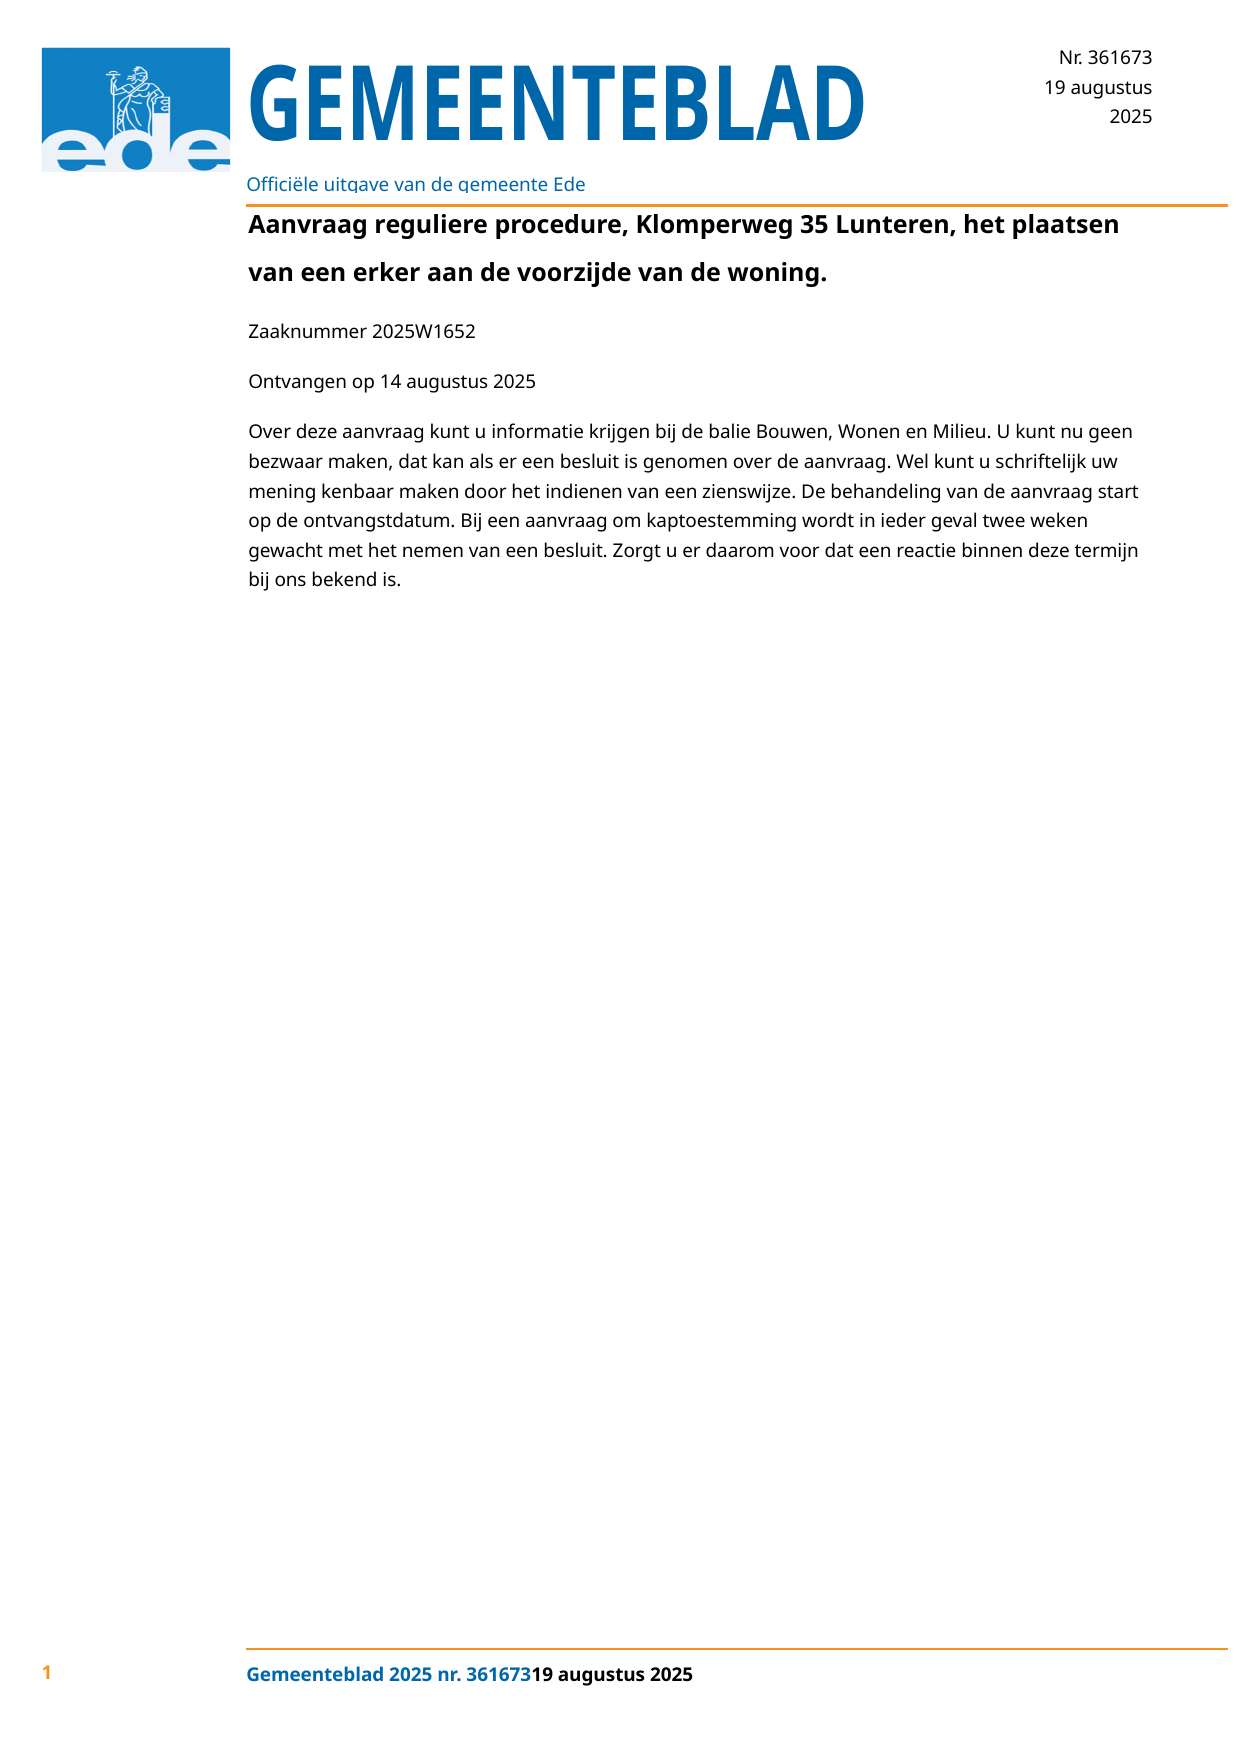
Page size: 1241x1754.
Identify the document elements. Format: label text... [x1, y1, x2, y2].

text Over deze aanvraag kunt u informatie krijgen bij de balie Bouwen, Wonen en Milieu. U kunt nu geen bezwaar maken, dat kan als er een besluit is genomen over de aanvraag. Wel kunt u schriftelijk uw mening kenbaar maken door het indienen van een zienswijze. De behandeling van de aanvraag start op de ontvangstdatum. Bij een aanvraag om kaptoestemming wordt in ieder geval twee weken gewacht met het nemen van een besluit. Zorgt u er daarom voor dat een reactie binnen deze termijn bij ons bekend is. [248, 419, 1152, 592]
text Aanvraag reguliere procedure, Klomperweg 35 Lunteren, het plaatsen van een erker aan de voorzijde van de woning. [248, 207, 1152, 288]
picture [41, 47, 231, 172]
text Ontvangen op 14 augustus 2025 [248, 368, 1152, 394]
text Zaaknummer 2025W1652 [248, 318, 1152, 344]
